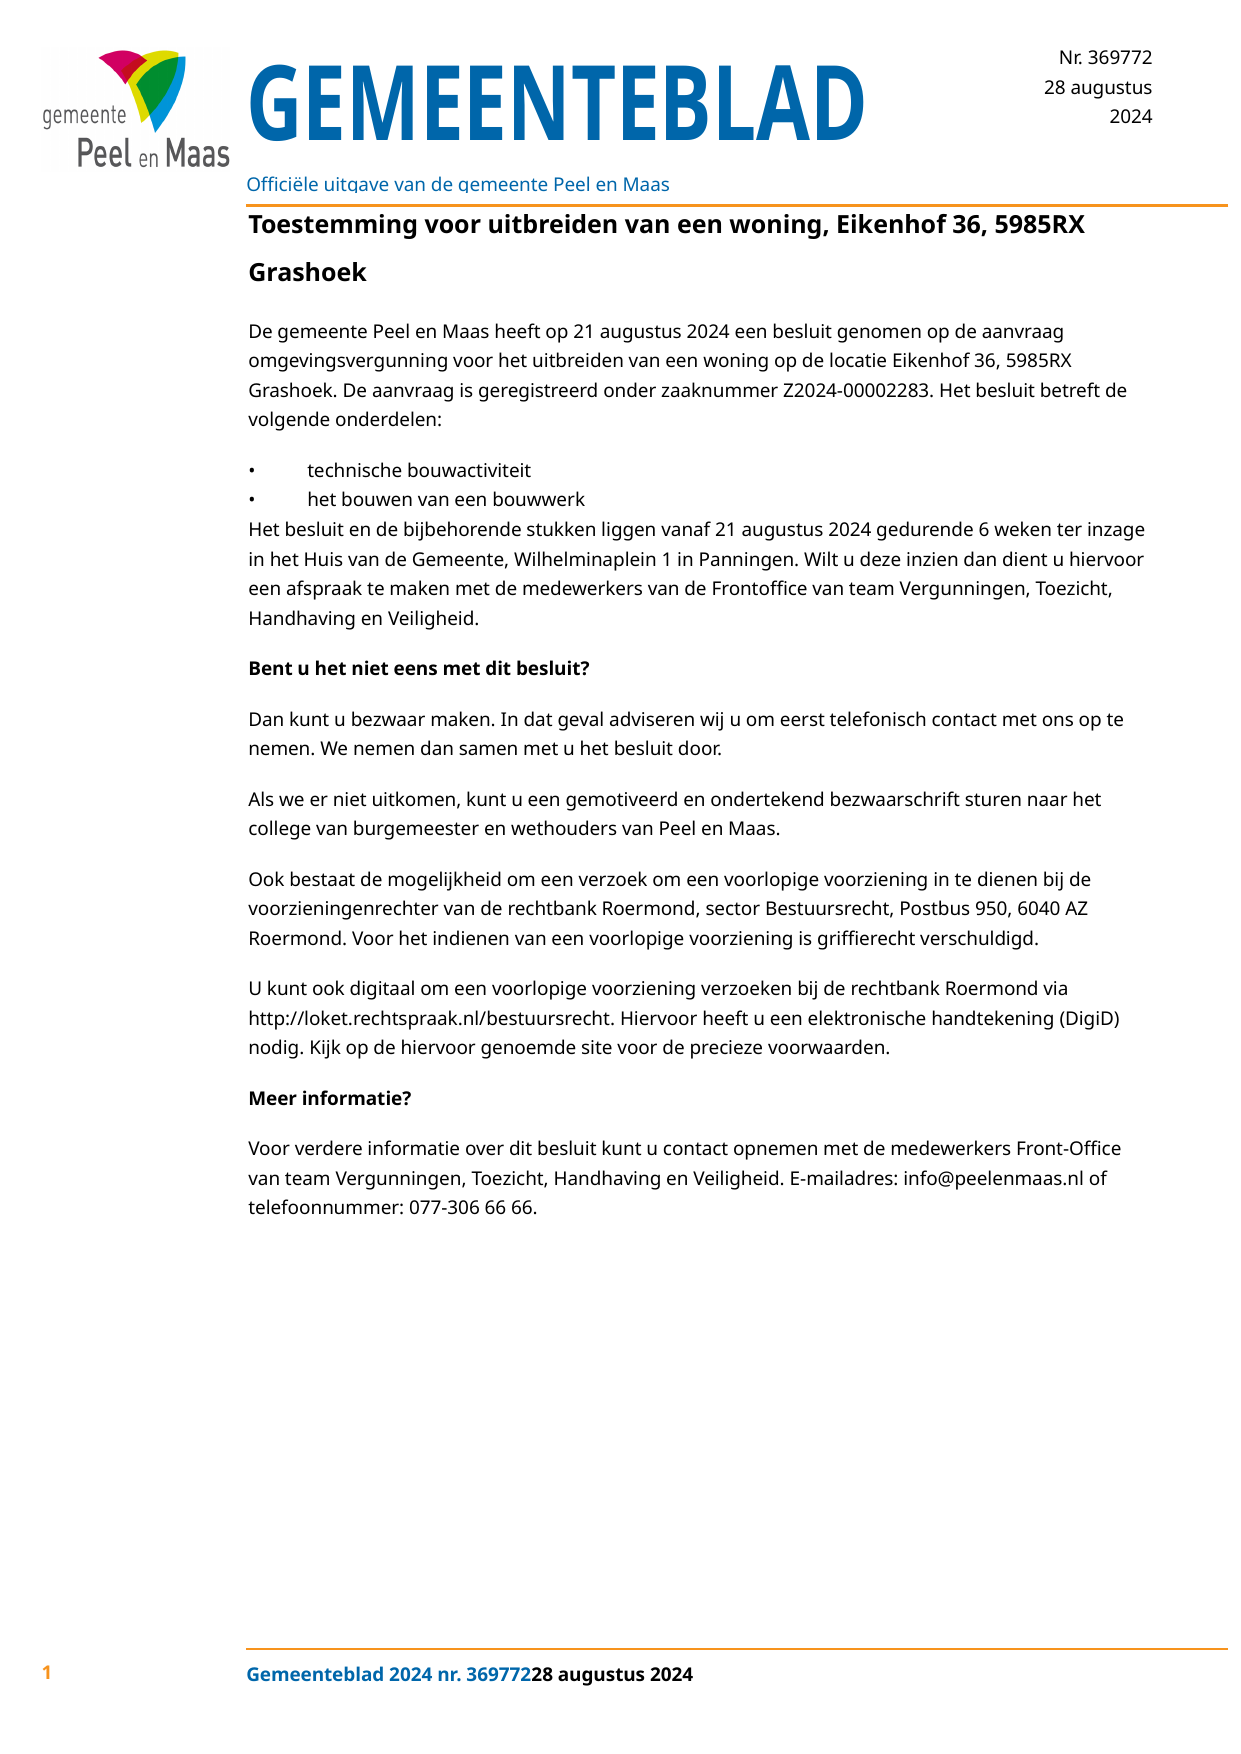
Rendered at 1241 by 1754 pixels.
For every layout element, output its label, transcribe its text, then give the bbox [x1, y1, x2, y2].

text U kunt ook digitaal om een voorlopige voorziening verzoeken bij de rechtbank Roermond via http://loket.rechtspraak.nl/bestuursrecht. Hiervoor heeft u een elektronische handtekening (DigiD) nodig. Kijk op de hiervoor genoemde site voor de precieze voorwaarden. [248, 975, 1152, 1060]
text Als we er niet uitkomen, kunt u een gemotiveerd en ondertekend bezwaarschrift sturen naar het college van burgemeester en wethouders van Peel en Maas. [248, 786, 1152, 841]
list het bouwen van een bouwwerk [248, 487, 1152, 512]
text Meer informatie? [248, 1085, 1152, 1111]
text Ook bestaat de mogelijkheid om een verzoek om een voorlopige voorziening in te dienen bij de voorzieningenrechter van de rechtbank Roermond, sector Bestuursrecht, Postbus 950, 6040 AZ Roermond. Voor het indienen van een voorlopige voorziening is griffierecht verschuldigd. [248, 866, 1152, 951]
text Het besluit en de bijbehorende stukken liggen vanaf 21 augustus 2024 gedurende 6 weken ter inzage in het Huis van de Gemeente, Wilhelminaplein 1 in Panningen. Wilt u deze inzien dan dient u hiervoor een afspraak te maken met de medewerkers van de Frontoffice van team Vergunningen, Toezicht, Handhaving en Veiligheid. [248, 516, 1152, 631]
text Voor verdere informatie over dit besluit kunt u contact opnemen met de medewerkers Front-Office van team Vergunningen, Toezicht, Handhaving en Veiligheid. E-mailadres: info@peelenmaas.nl of telefoonnummer: 077-306 66 66. [248, 1135, 1152, 1220]
text Bent u het niet eens met dit besluit? [248, 655, 1152, 681]
picture [41, 47, 231, 172]
text Dan kunt u bezwaar maken. In dat geval adviseren wij u om eerst telefonisch contact met ons op te nemen. We nemen dan samen met u het besluit door. [248, 706, 1152, 761]
text De gemeente Peel en Maas heeft op 21 augustus 2024 een besluit genomen op de aanvraag omgevingsvergunning voor het uitbreiden van een woning op de locatie Eikenhof 36, 5985RX Grashoek. De aanvraag is geregistreerd onder zaaknummer Z2024-00002283. Het besluit betreft de volgende onderdelen: [248, 318, 1152, 432]
text Toestemming voor uitbreiden van een woning, Eikenhof 36, 5985RX Grashoek [248, 207, 1152, 288]
list technische bouwactiviteit [248, 457, 1152, 483]
